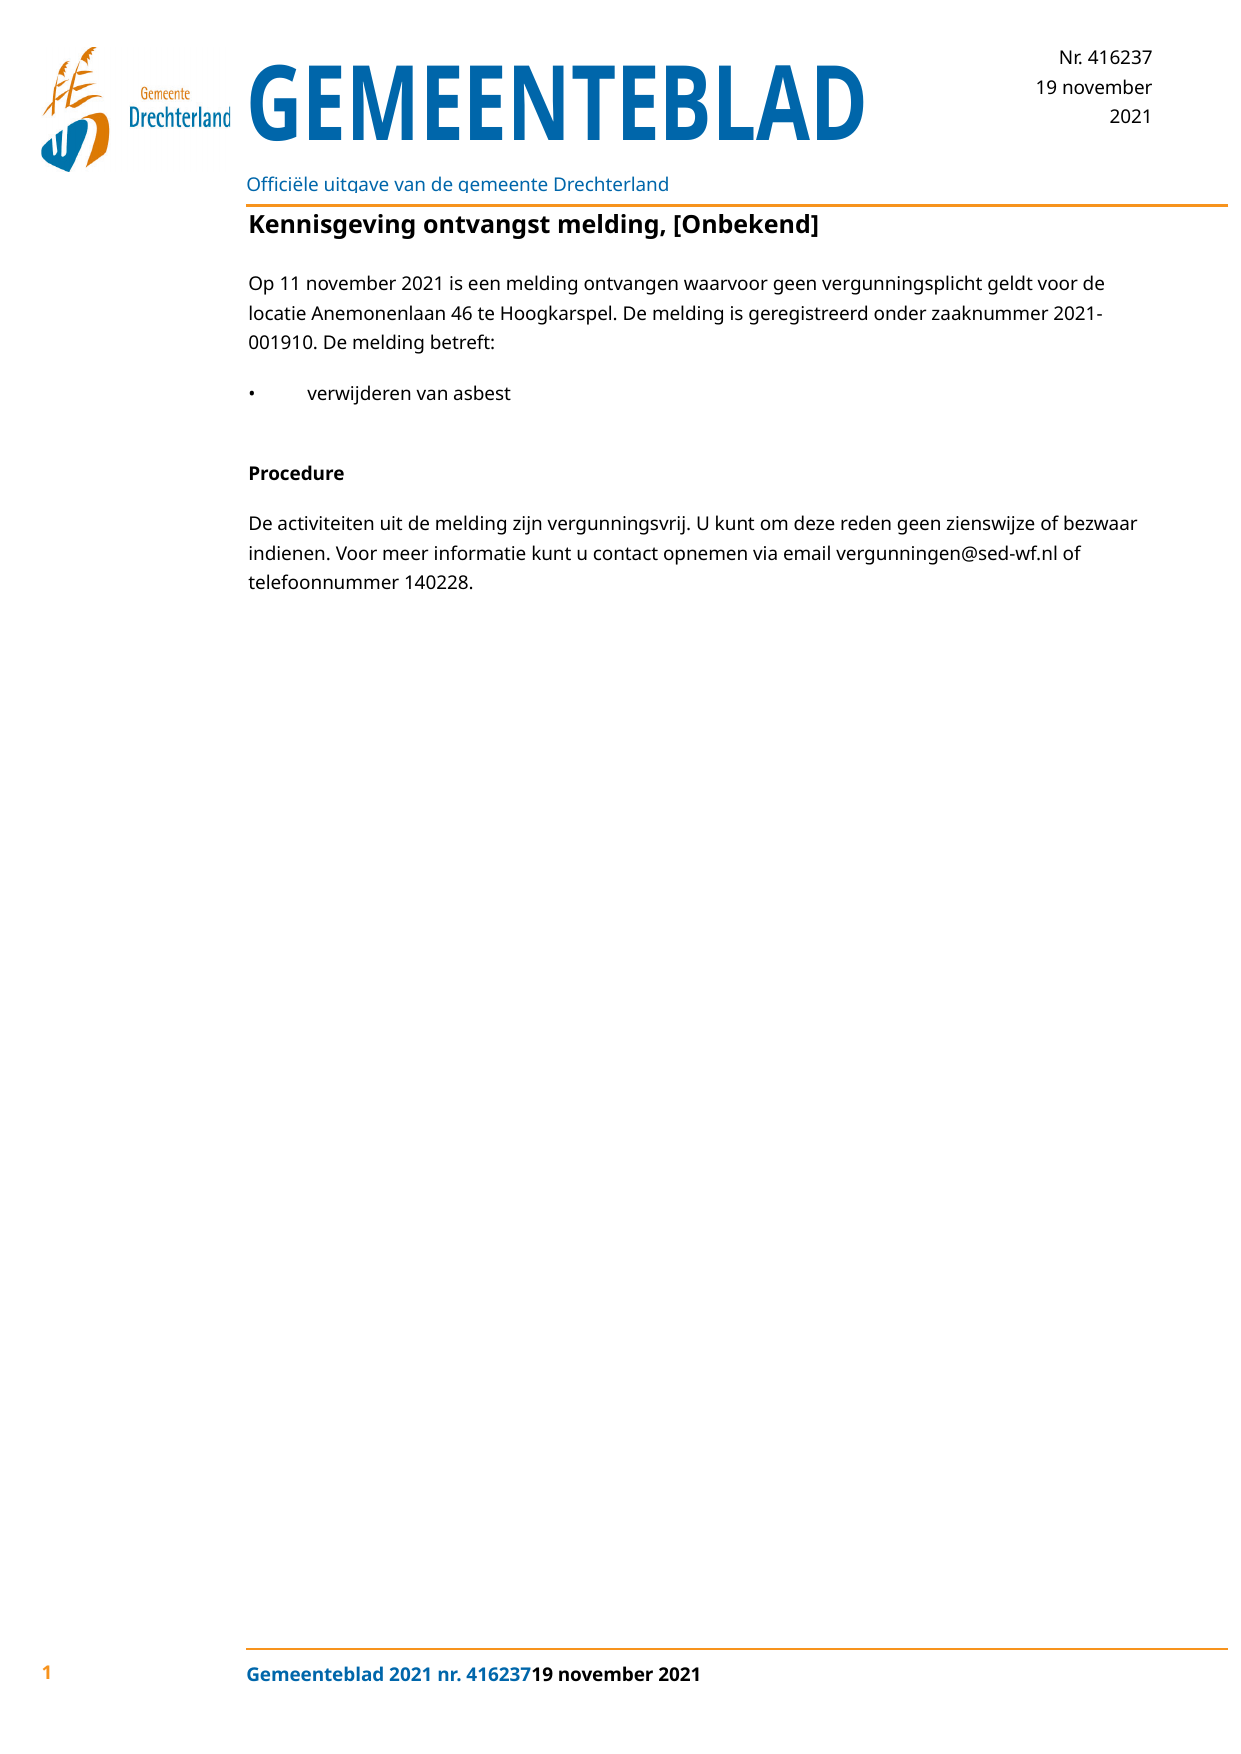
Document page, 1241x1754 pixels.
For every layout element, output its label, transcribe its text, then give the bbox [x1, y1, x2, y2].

picture [41, 158, 64, 172]
text Procedure [248, 460, 1152, 486]
picture [41, 47, 231, 172]
text Op 11 november 2021 is een melding ontvangen waarvoor geen vergunningsplicht geldt voor de locatie Anemonenlaan 46 te Hoogkarspel. De melding is geregistreerd onder zaaknummer 2021-001910. De melding betreft: [248, 270, 1152, 355]
text De activiteiten uit de melding zijn vergunningsvrij. U kunt om deze reden geen zienswijze of bezwaar indienen. Voor meer informatie kunt u contact opnemen via email vergunningen@sed-wf.nl of telefoonnummer 140228. [248, 510, 1152, 595]
list verwijderen van asbest [248, 380, 1152, 406]
text Kennisgeving ontvangst melding, [Onbekend] [248, 207, 1152, 241]
picture [226, 115, 231, 124]
